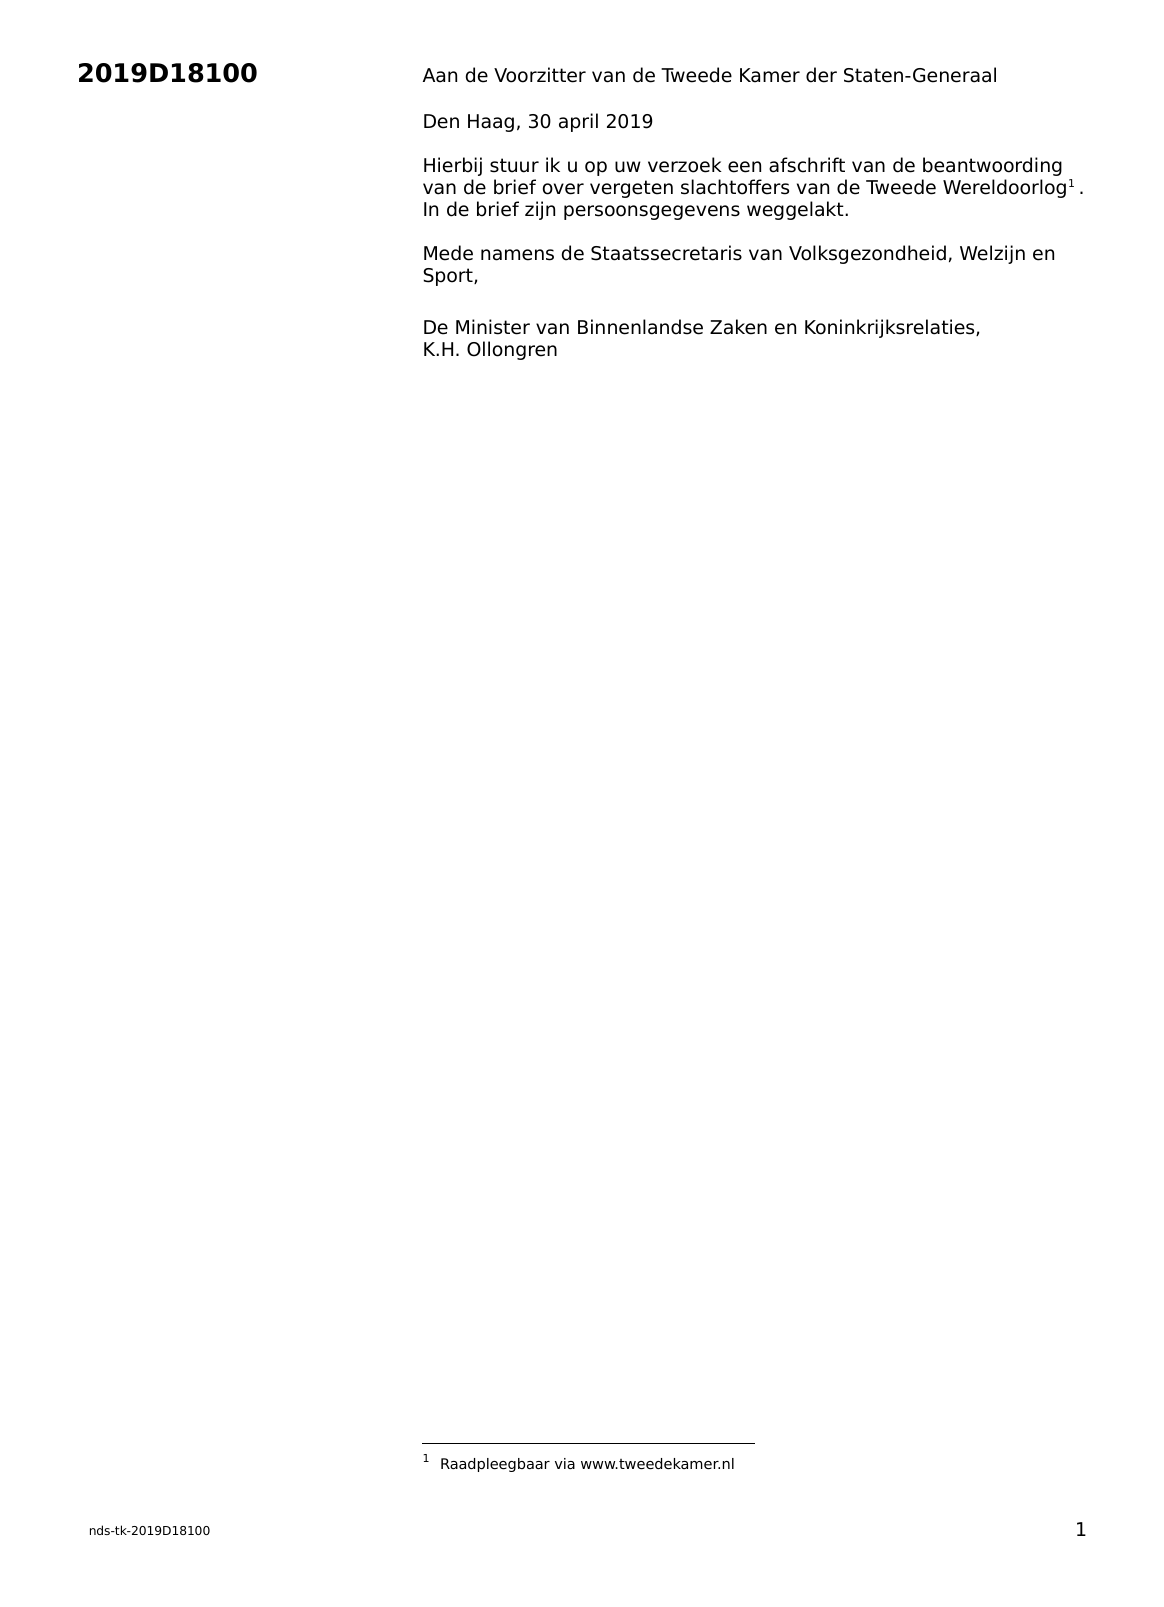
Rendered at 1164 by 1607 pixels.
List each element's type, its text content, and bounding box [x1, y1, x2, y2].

text 2019D18100 Aan de Voorzitter van de Tweede Kamer der Staten-Generaal [77, 59, 1087, 89]
text Den Haag, 30 april 2019 [422, 111, 1087, 133]
text nds-tk-2019D18100 [88, 1524, 323, 1538]
text Mede namens de Staatssecretaris van Volksgezondheid, Welzijn en Sport, [422, 243, 1087, 287]
text Raadpleegbaar via www.tweedekamer.nl [422, 1452, 1087, 1474]
text Hierbij stuur ik u op uw verzoek een afschrift van de beantwoording van de brief over vergeten slachtoffers van de Tweede Wereldoorlog. In de brief zijn persoonsgegevens weggelakt. [422, 155, 1087, 221]
text De Minister van Binnenlandse Zaken en Koninkrijksrelaties, K.H. Ollongren [422, 317, 1087, 361]
